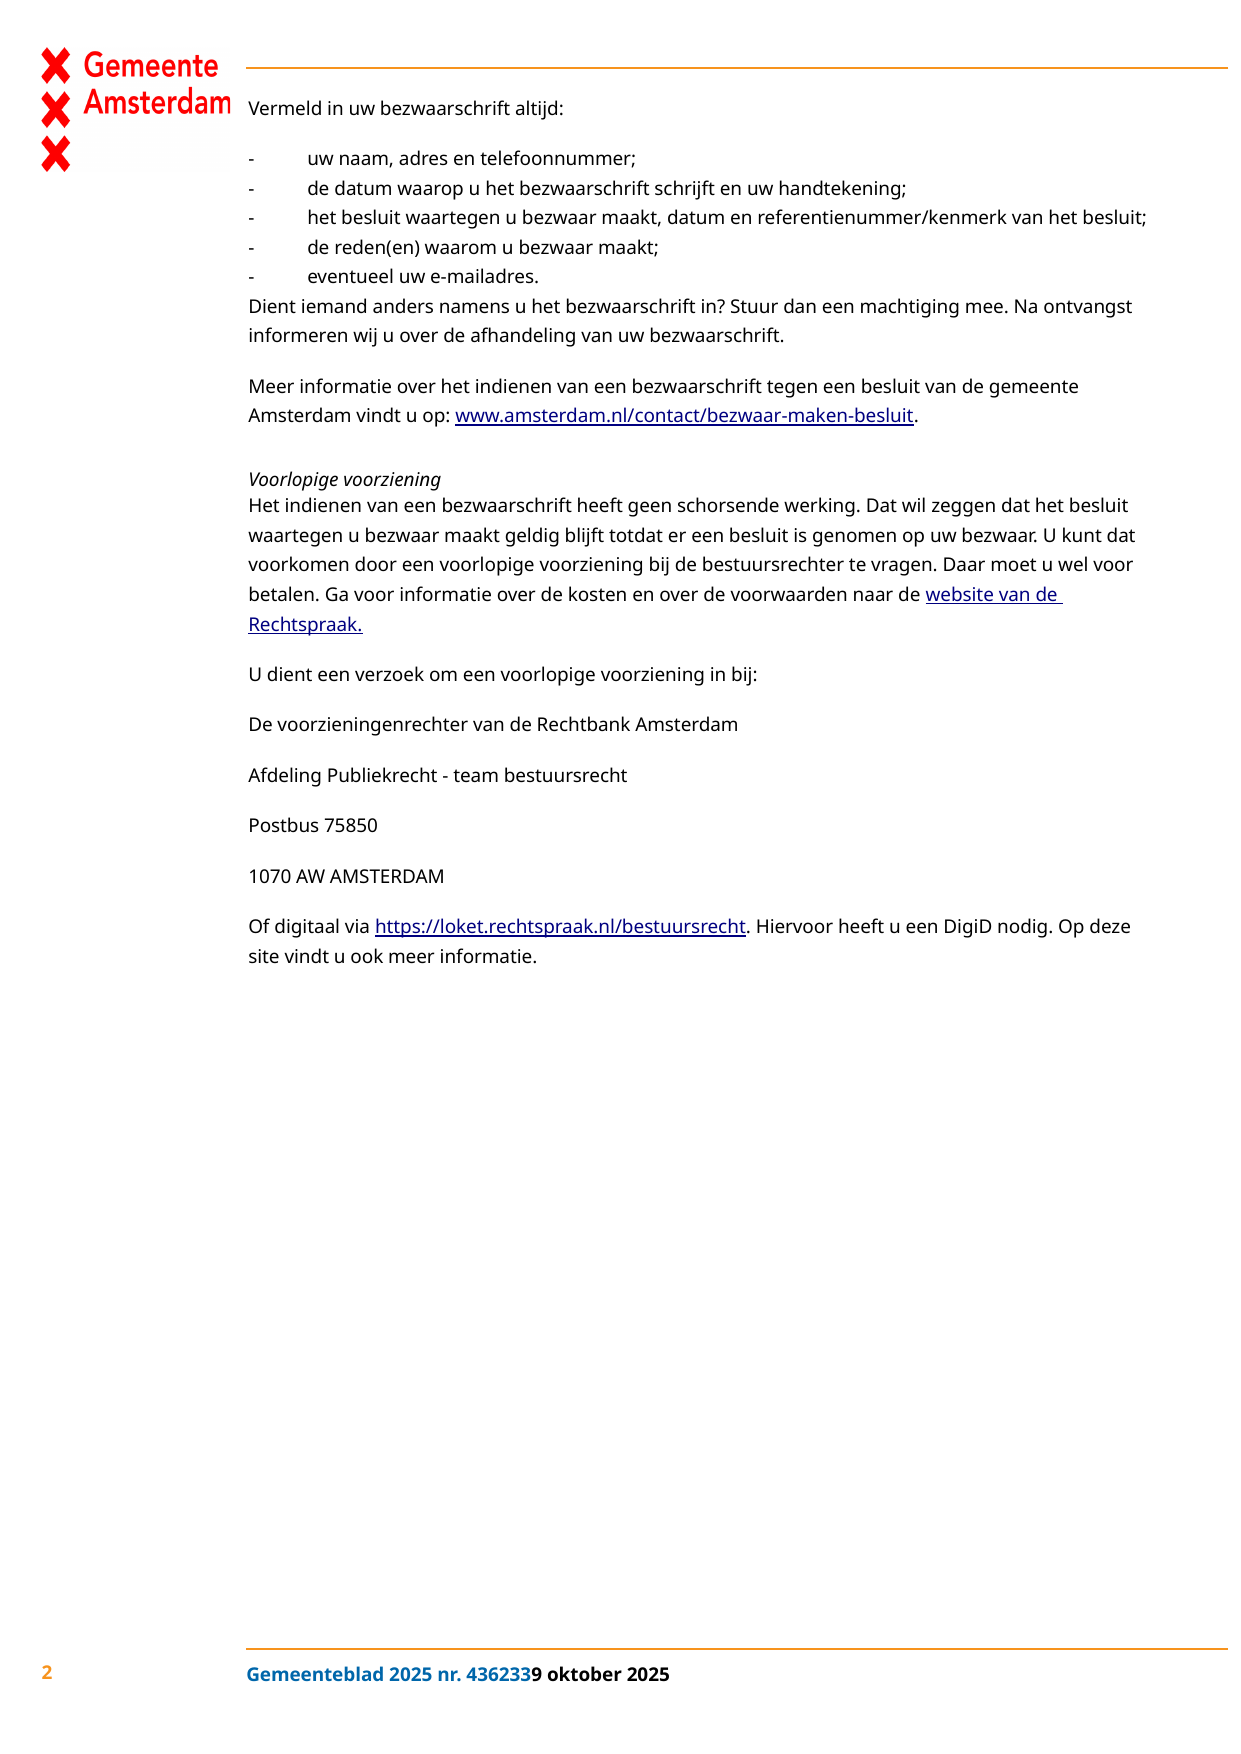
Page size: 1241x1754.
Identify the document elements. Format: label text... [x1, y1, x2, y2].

text Afdeling Publiekrecht - team bestuursrecht [248, 762, 1152, 788]
list uw naam, adres en telefoonnummer; [248, 145, 1152, 171]
text Voorlopige voorziening [248, 467, 1152, 492]
list de reden(en) waarom u bezwaar maakt; [248, 234, 1152, 260]
picture [41, 47, 231, 172]
text Of digitaal via https://loket.rechtspraak.nl/bestuursrecht. Hiervoor heeft u een DigiD nodig. Op deze site vindt u ook meer informatie. [248, 913, 1152, 968]
list eventueel uw e-mailadres. [248, 263, 1152, 289]
text Postbus 75850 [248, 812, 1152, 838]
text Het indienen van een bezwaarschrift heeft geen schorsende werking. Dat wil zeggen dat het besluit waartegen u bezwaar maakt geldig blijft totdat er een besluit is genomen op uw bezwaar. U kunt dat voorkomen door een voorlopige voorziening bij de bestuursrechter te vragen. Daar moet u wel voor betalen. Ga voor informatie over de kosten en over de voorwaarden naar de website van de Rechtspraak. [248, 492, 1152, 636]
text Vermeld in uw bezwaarschrift altijd: [248, 95, 1152, 121]
list de datum waarop u het bezwaarschrift schrijft en uw handtekening; [248, 175, 1152, 201]
text De voorzieningenrechter van de Rechtbank Amsterdam [248, 712, 1152, 737]
text 1070 AW AMSTERDAM [248, 863, 1152, 888]
list het besluit waartegen u bezwaar maakt, datum en referentienummer/kenmerk van het besluit; [248, 204, 1152, 230]
text Meer informatie over het indienen van een bezwaarschrift tegen een besluit van de gemeente Amsterdam vindt u op: www.amsterdam.nl/contact/bezwaar-maken-besluit. [248, 373, 1152, 428]
text Dient iemand anders namens u het bezwaarschrift in? Stuur dan een machtiging mee. Na ontvangst informeren wij u over de afhandeling van uw bezwaarschrift. [248, 293, 1152, 348]
text U dient een verzoek om een voorlopige voorziening in bij: [248, 661, 1152, 687]
